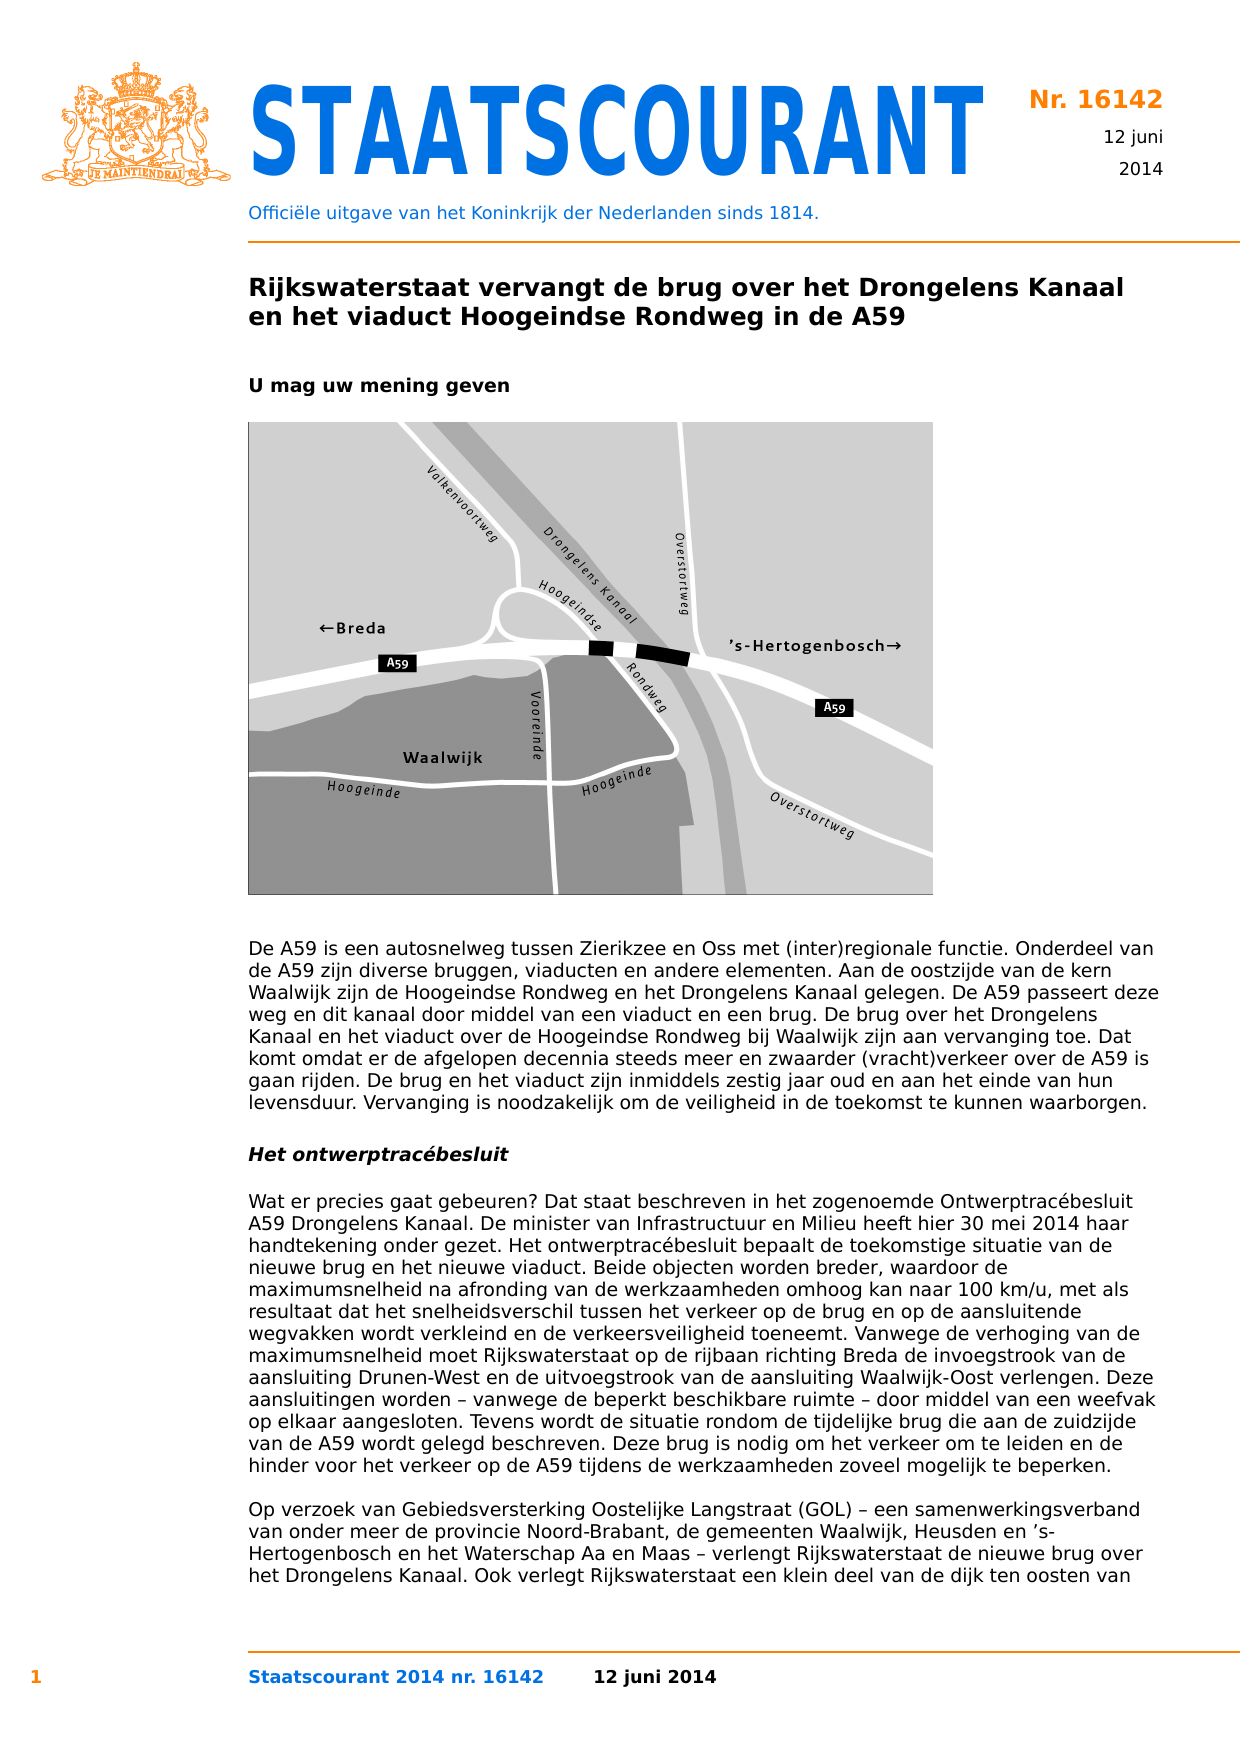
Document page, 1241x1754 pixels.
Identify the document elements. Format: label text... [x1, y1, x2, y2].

text Op verzoek van Gebiedsversterking Oostelijke Langstraat (GOL) – een samenwerkingsverband van onder meer de provincie Noord-Brabant, de gemeenten Waalwijk, Heusden en ’s-Hertogenbosch en het Waterschap Aa en Maas – verlengt Rijkswaterstaat de nieuwe brug over het Drongelens Kanaal. Ook verlegt Rijkswaterstaat een klein deel van de dijk ten oosten van [248, 1499, 1163, 1587]
table_header STAATSCOURANT [248, 62, 998, 203]
subtitle Rijkswaterstaat vervangt de brug over het Drongelens Kanaal en het viaduct Hoogeindse Rondweg in de A59 [248, 273, 1163, 331]
table_cell 12 juni [998, 121, 1240, 153]
subtitle Het ontwerptracébesluit [248, 1144, 1163, 1166]
subtitle U mag uw mening geven [248, 375, 1163, 397]
table_cell Officiële uitgave van het Koninkrijk der Nederlanden sinds 1814. [248, 203, 1240, 241]
picture [248, 422, 933, 895]
table_header Nr. 16142 [998, 62, 1240, 121]
picture [41, 62, 231, 186]
table_cell 2014 [998, 153, 1240, 203]
table_header [25, 62, 248, 241]
text Wat er precies gaat gebeuren? Dat staat beschreven in het zogenoemde Ontwerptracébesluit A59 Drongelens Kanaal. De minister van Infrastructuur en Milieu heeft hier 30 mei 2014 haar handtekening onder gezet. Het ontwerptracébesluit bepaalt de toekomstige situatie van de nieuwe brug en het nieuwe viaduct. Beide objecten worden breder, waardoor de maximumsnelheid na afronding van de werkzaamheden omhoog kan naar 100 km/u, met als resultaat dat het snelheidsverschil tussen het verkeer op de brug en op de aansluitende wegvakken wordt verkleind en de verkeersveiligheid toeneemt. Vanwege de verhoging van de maximumsnelheid moet Rijkswaterstaat op de rijbaan richting Breda de invoegstrook van de aansluiting Drunen-West en de uitvoegstrook van de aansluiting Waalwijk-Oost verlengen. Deze aansluitingen worden – vanwege de beperkt beschikbare ruimte – door middel van een weefvak op elkaar aangesloten. Tevens wordt de situatie rondom de tijdelijke brug die aan de zuidzijde van de A59 wordt gelegd beschreven. Deze brug is nodig om het verkeer om te leiden en de hinder voor het verkeer op de A59 tijdens de werkzaamheden zoveel mogelijk te beperken. [248, 1191, 1163, 1477]
text De A59 is een autosnelweg tussen Zierikzee en Oss met (inter)regionale functie. Onderdeel van de A59 zijn diverse bruggen, viaducten en andere elementen. Aan de oostzijde van de kern Waalwijk zijn de Hoogeindse Rondweg en het Drongelens Kanaal gelegen. De A59 passeert deze weg en dit kanaal door middel van een viaduct en een brug. De brug over het Drongelens Kanaal en het viaduct over de Hoogeindse Rondweg bij Waalwijk zijn aan vervanging toe. Dat komt omdat er de afgelopen decennia steeds meer en zwaarder (vracht)verkeer over de A59 is gaan rijden. De brug en het viaduct zijn inmiddels zestig jaar oud en aan het einde van hun levensduur. Vervanging is noodzakelijk om de veiligheid in de toekomst te kunnen waarborgen. [248, 938, 1163, 1114]
